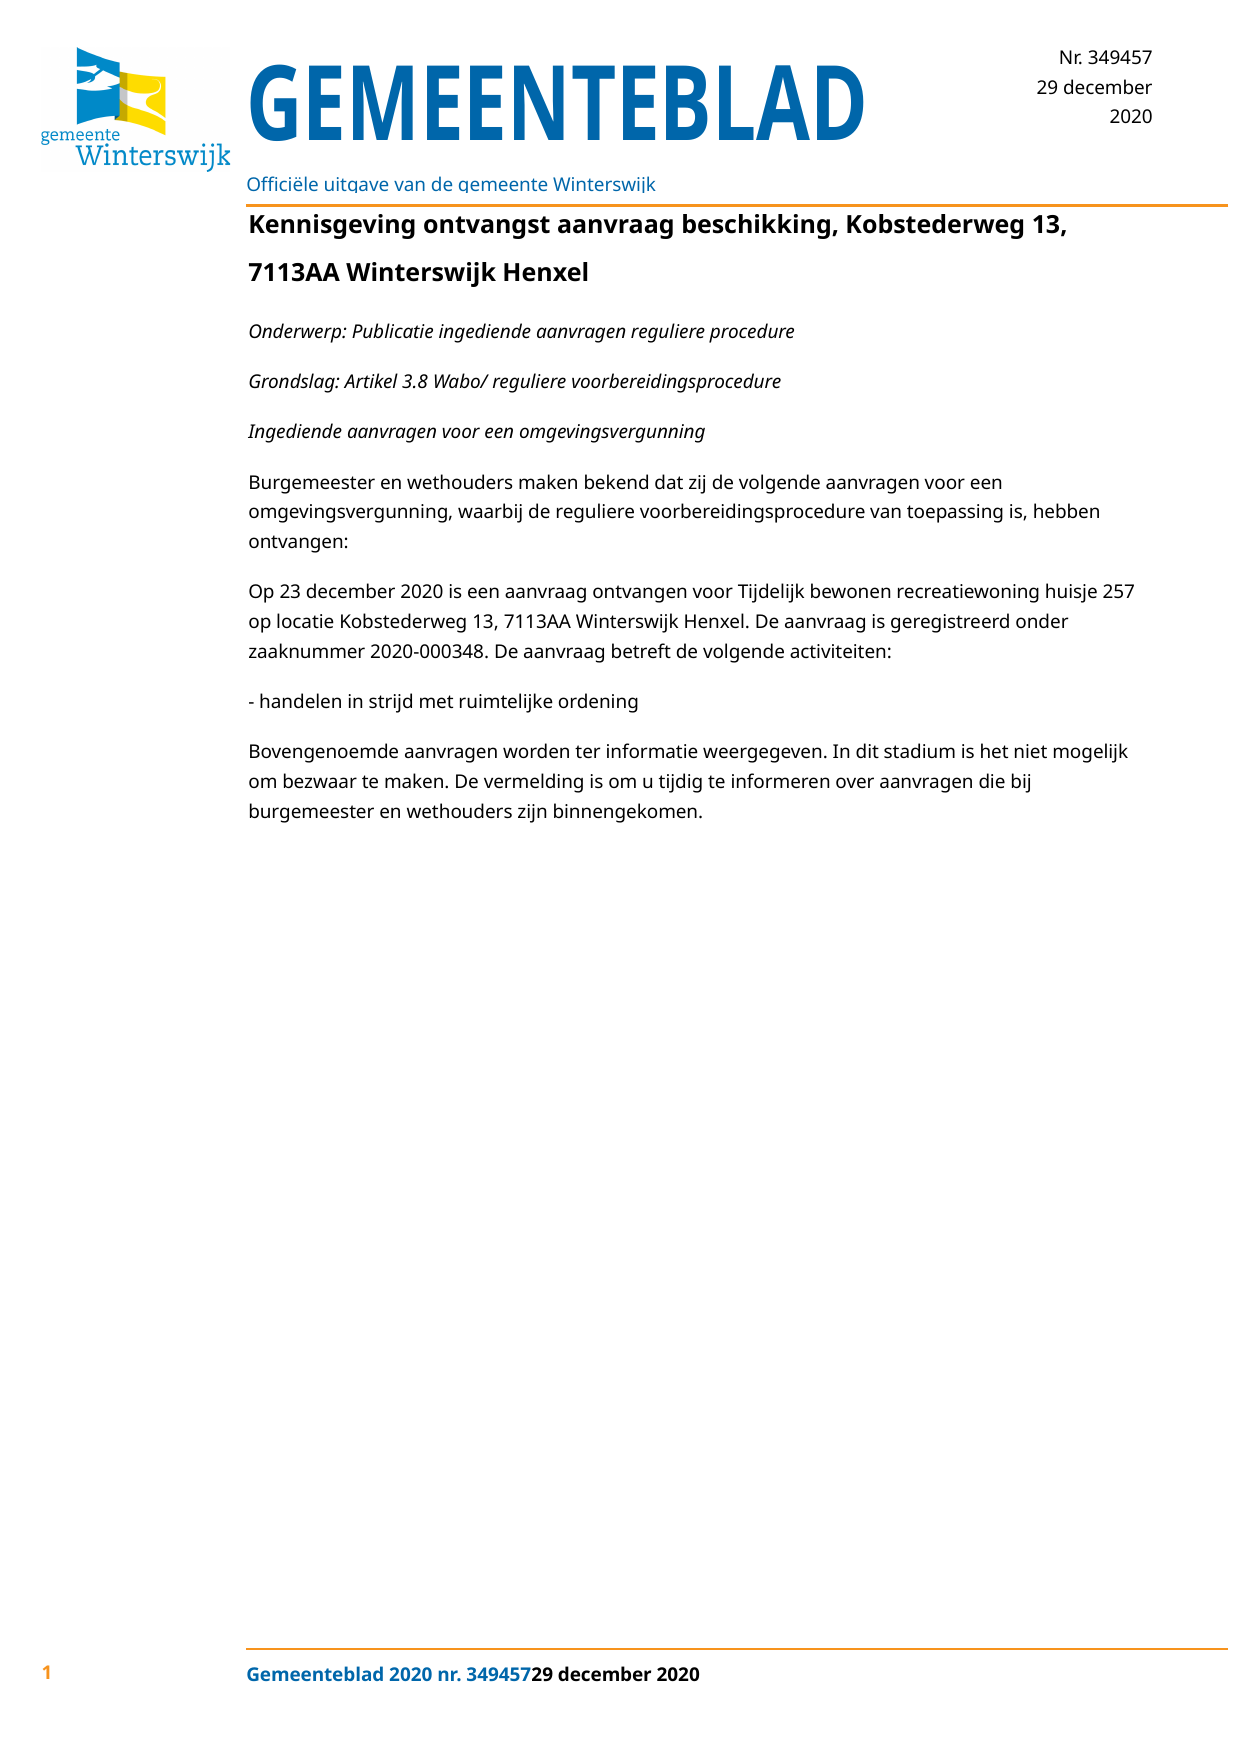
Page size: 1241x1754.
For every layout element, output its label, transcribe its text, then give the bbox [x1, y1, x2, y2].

text Onderwerp: Publicatie ingediende aanvragen reguliere procedure [248, 318, 1152, 344]
text Grondslag: Artikel 3.8 Wabo/ reguliere voorbereidingsprocedure [248, 368, 1152, 394]
picture [41, 47, 231, 172]
picture [225, 153, 231, 162]
text Burgemeester en wethouders maken bekend dat zij de volgende aanvragen voor een omgevingsvergunning, waarbij de reguliere voorbereidingsprocedure van toepassing is, hebben ontvangen: [248, 469, 1152, 554]
text Ingediende aanvragen voor een omgevingsvergunning [248, 419, 1152, 444]
text - handelen in strijd met ruimtelijke ordening [248, 688, 1152, 714]
text Op 23 december 2020 is een aanvraag ontvangen voor Tijdelijk bewonen recreatiewoning huisje 257 op locatie Kobstederweg 13, 7113AA Winterswijk Henxel. De aanvraag is geregistreerd onder zaaknummer 2020-000348. De aanvraag betreft de volgende activiteiten: [248, 579, 1152, 664]
text Bovengenoemde aanvragen worden ter informatie weergegeven. In dit stadium is het niet mogelijk om bezwaar te maken. De vermelding is om u tijdig te informeren over aanvragen die bij burgemeester en wethouders zijn binnengekomen. [248, 739, 1152, 824]
text Kennisgeving ontvangst aanvraag beschikking, Kobstederweg 13, 7113AA Winterswijk Henxel [248, 207, 1152, 288]
